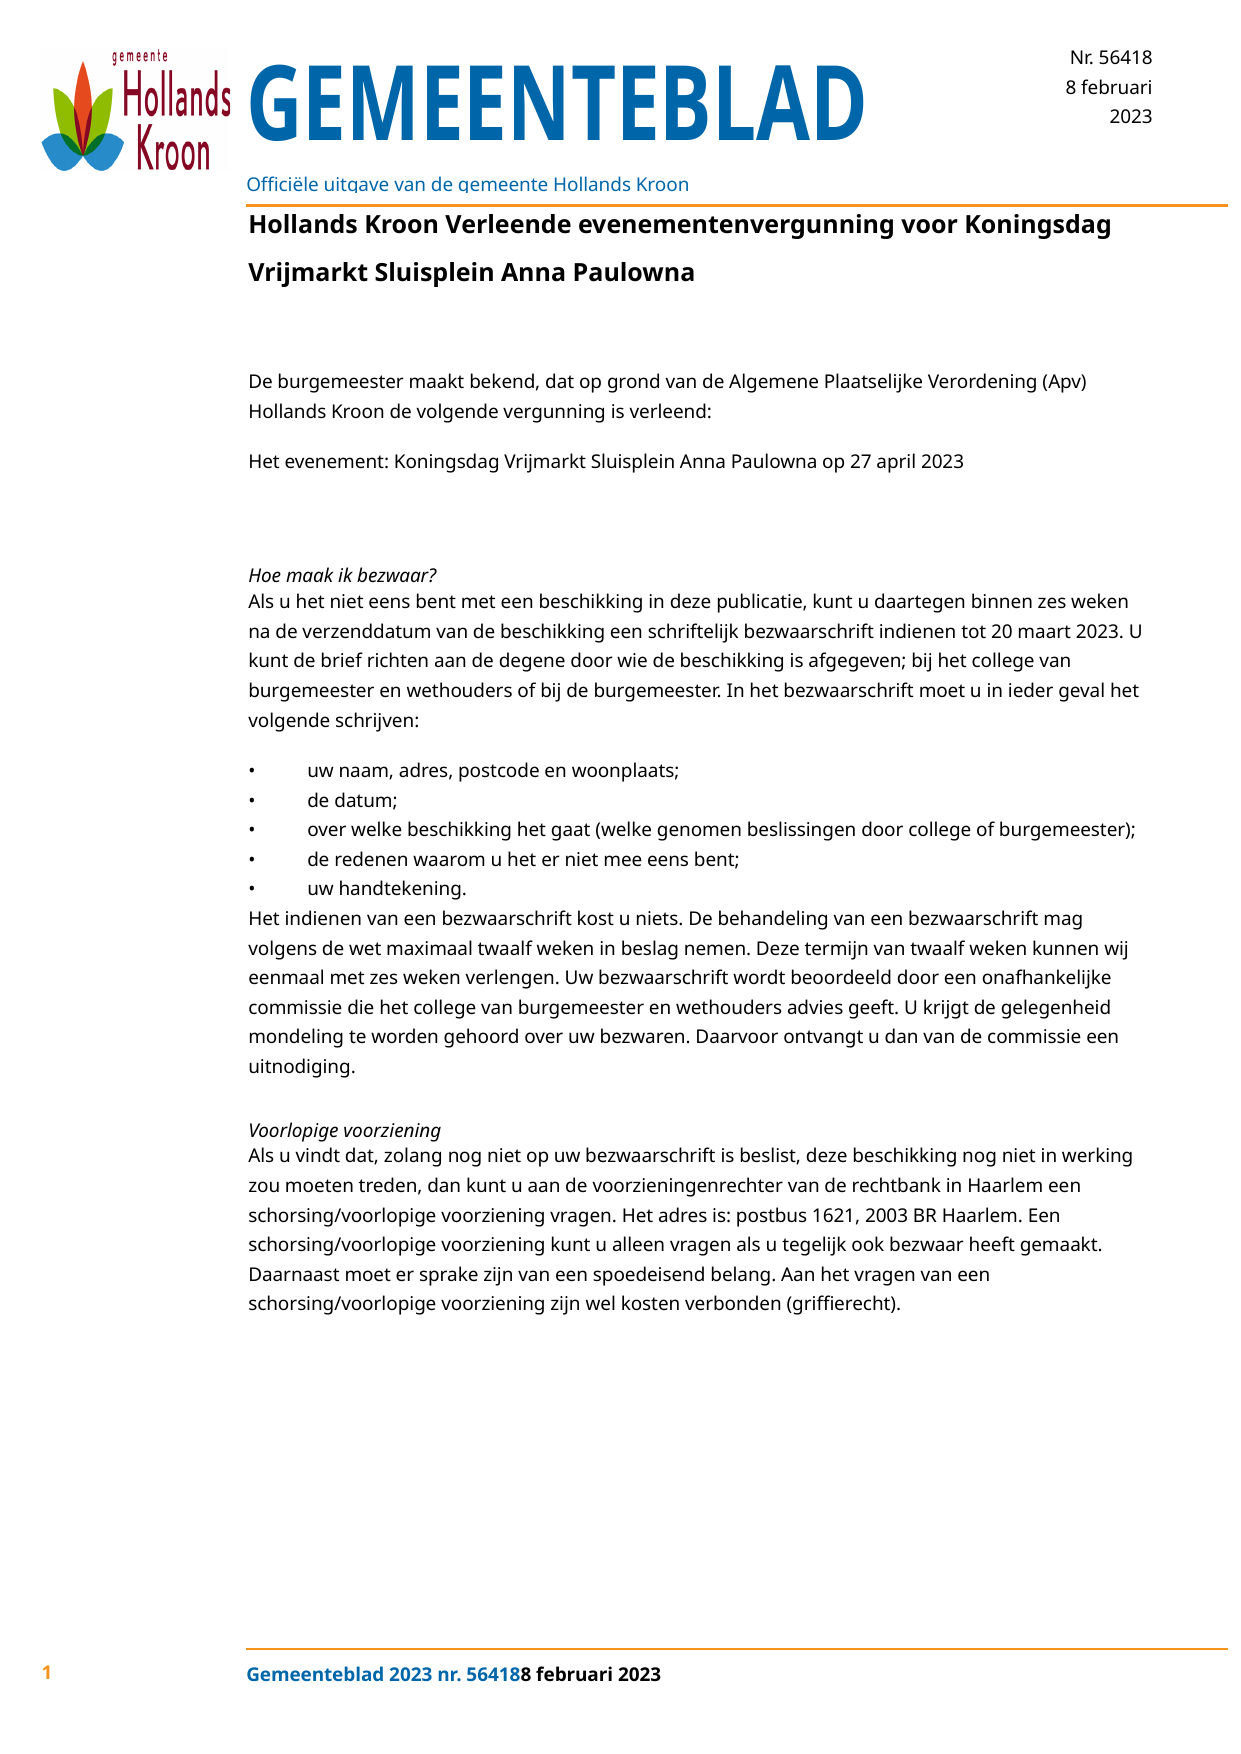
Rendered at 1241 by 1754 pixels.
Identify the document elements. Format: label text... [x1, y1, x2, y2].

text Het evenement: Koningsdag Vrijmarkt Sluisplein Anna Paulowna op 27 april 2023 [248, 448, 1152, 474]
text Voorlopige voorziening [248, 1117, 1152, 1143]
text Als u vindt dat, zolang nog niet op uw bezwaarschrift is beslist, deze beschikking nog niet in werking zou moeten treden, dan kunt u aan de voorzieningenrechter van de rechtbank in Haarlem een schorsing/voorlopige voorziening vragen. Het adres is: postbus 1621, 2003 BR Haarlem. Een schorsing/voorlopige voorziening kunt u alleen vragen als u tegelijk ook bezwaar heeft gemaakt. Daarnaast moet er sprake zijn van een spoedeisend belang. Aan het vragen van een schorsing/voorlopige voorziening zijn wel kosten verbonden (griffierecht). [248, 1143, 1152, 1316]
list de datum; [248, 787, 1152, 812]
list de redenen waarom u het er niet mee eens bent; [248, 846, 1152, 872]
list uw naam, adres, postcode en woonplaats; [248, 757, 1152, 783]
text Hollands Kroon Verleende evenementenvergunning voor Koningsdag Vrijmarkt Sluisplein Anna Paulowna [248, 207, 1152, 288]
list over welke beschikking het gaat (welke genomen beslissingen door college of burgemeester); [248, 816, 1152, 842]
text Het indienen van een bezwaarschrift kost u niets. De behandeling van een bezwaarschrift mag volgens de wet maximaal twaalf weken in beslag nemen. Deze termijn van twaalf weken kunnen wij eenmaal met zes weken verlengen. Uw bezwaarschrift wordt beoordeeld door een onafhankelijke commissie die het college van burgemeester en wethouders advies geeft. U krijgt de gelegenheid mondeling te worden gehoord over uw bezwaren. Daarvoor ontvangt u dan van de commissie een uitnodiging. [248, 905, 1152, 1079]
list uw handtekening. [248, 876, 1152, 901]
picture [41, 47, 231, 172]
text Als u het niet eens bent met een beschikking in deze publicatie, kunt u daartegen binnen zes weken na de verzenddatum van de beschikking een schriftelijk bezwaarschrift indienen tot 20 maart 2023. U kunt de brief richten aan de degene door wie de beschikking is afgegeven; bij het college van burgemeester en wethouders of bij de burgemeester. In het bezwaarschrift moet u in ieder geval het volgende schrijven: [248, 588, 1152, 732]
text De burgemeester maakt bekend, dat op grond van de Algemene Plaatselijke Verordening (Apv) Hollands Kroon de volgende vergunning is verleend: [248, 368, 1152, 424]
text Hoe maak ik bezwaar? [248, 563, 1152, 588]
